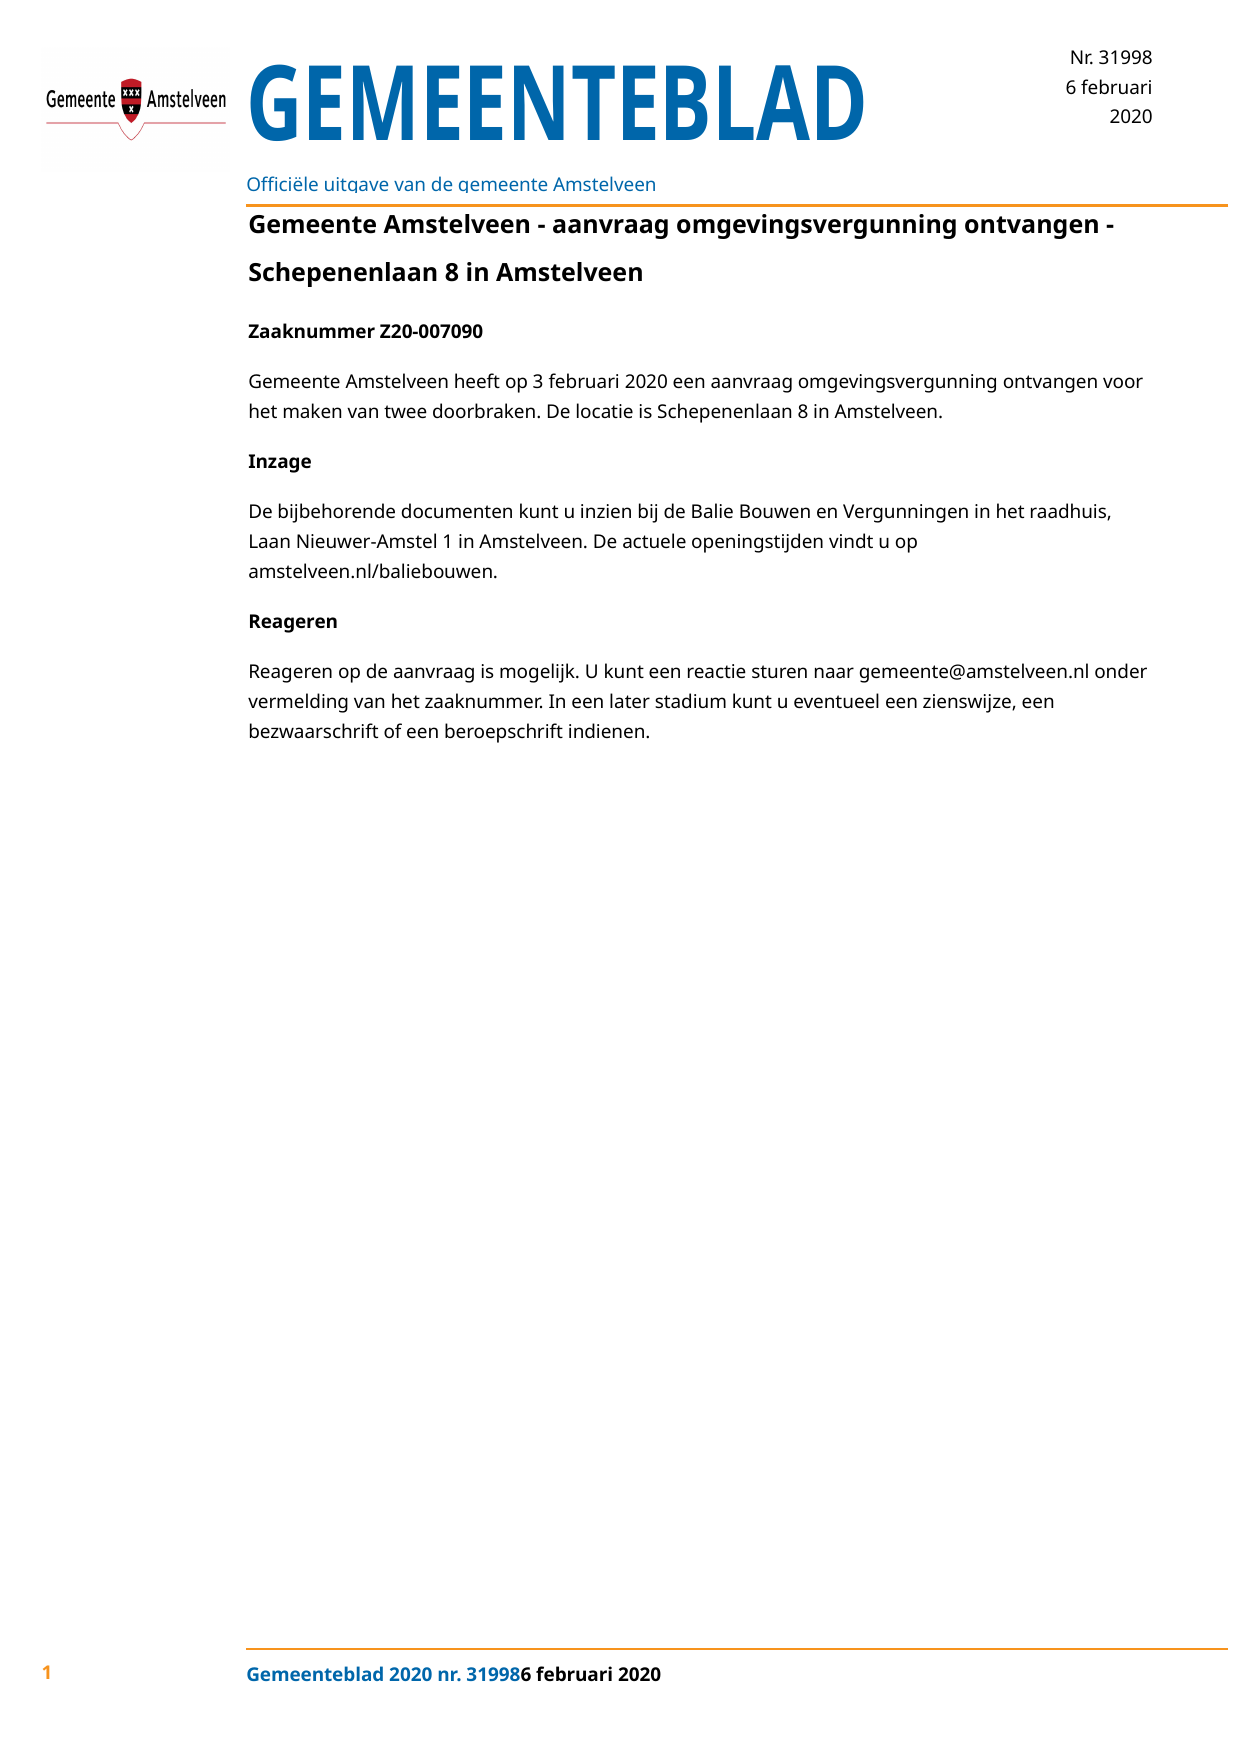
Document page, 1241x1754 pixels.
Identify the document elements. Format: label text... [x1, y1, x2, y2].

text Gemeente Amstelveen heeft op 3 februari 2020 een aanvraag omgevingsvergunning ontvangen voor het maken van twee doorbraken. De locatie is Schepenenlaan 8 in Amstelveen. [248, 368, 1152, 424]
text Zaaknummer Z20-007090 [248, 318, 1152, 344]
picture [41, 47, 231, 172]
text Reageren [248, 608, 1152, 634]
text De bijbehorende documenten kunt u inzien bij de Balie Bouwen en Vergunningen in het raadhuis, Laan Nieuwer-Amstel 1 in Amstelveen. De actuele openingstijden vindt u op amstelveen.nl/baliebouwen. [248, 499, 1152, 584]
text Gemeente Amstelveen - aanvraag omgevingsvergunning ontvangen - Schepenenlaan 8 in Amstelveen [248, 207, 1152, 288]
text Reageren op de aanvraag is mogelijk. U kunt een reactie sturen naar gemeente@amstelveen.nl onder vermelding van het zaaknummer. In een later stadium kunt u eventueel een zienswijze, een bezwaarschrift of een beroepschrift indienen. [248, 659, 1152, 744]
text Inzage [248, 448, 1152, 474]
